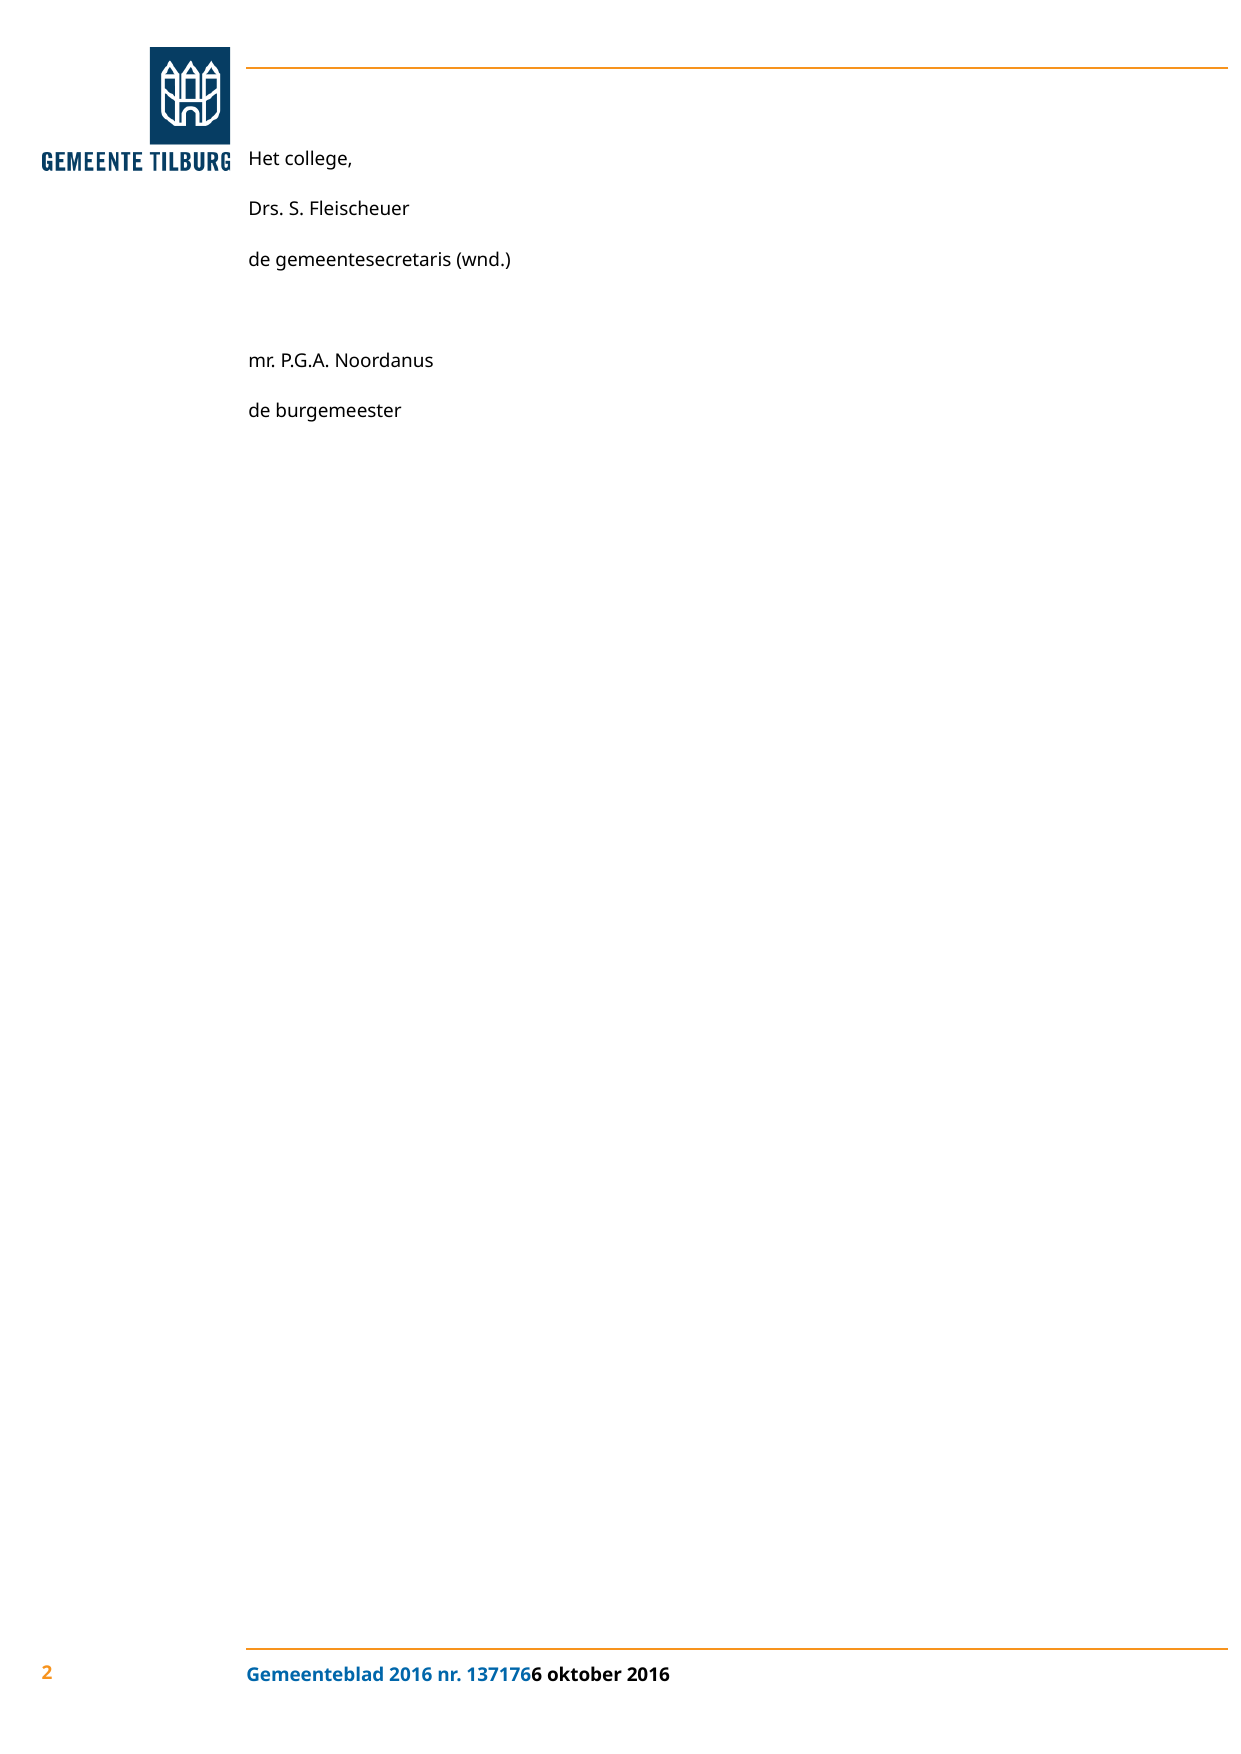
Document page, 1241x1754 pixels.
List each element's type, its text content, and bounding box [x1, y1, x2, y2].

text Drs. S. Fleischeuer [248, 196, 1152, 221]
text de burgemeester [248, 397, 1152, 423]
picture [41, 47, 231, 172]
text de gemeentesecretaris (wnd.) [248, 246, 1152, 272]
text Het college, [248, 145, 1152, 171]
text mr. P.G.A. Noordanus [248, 347, 1152, 373]
